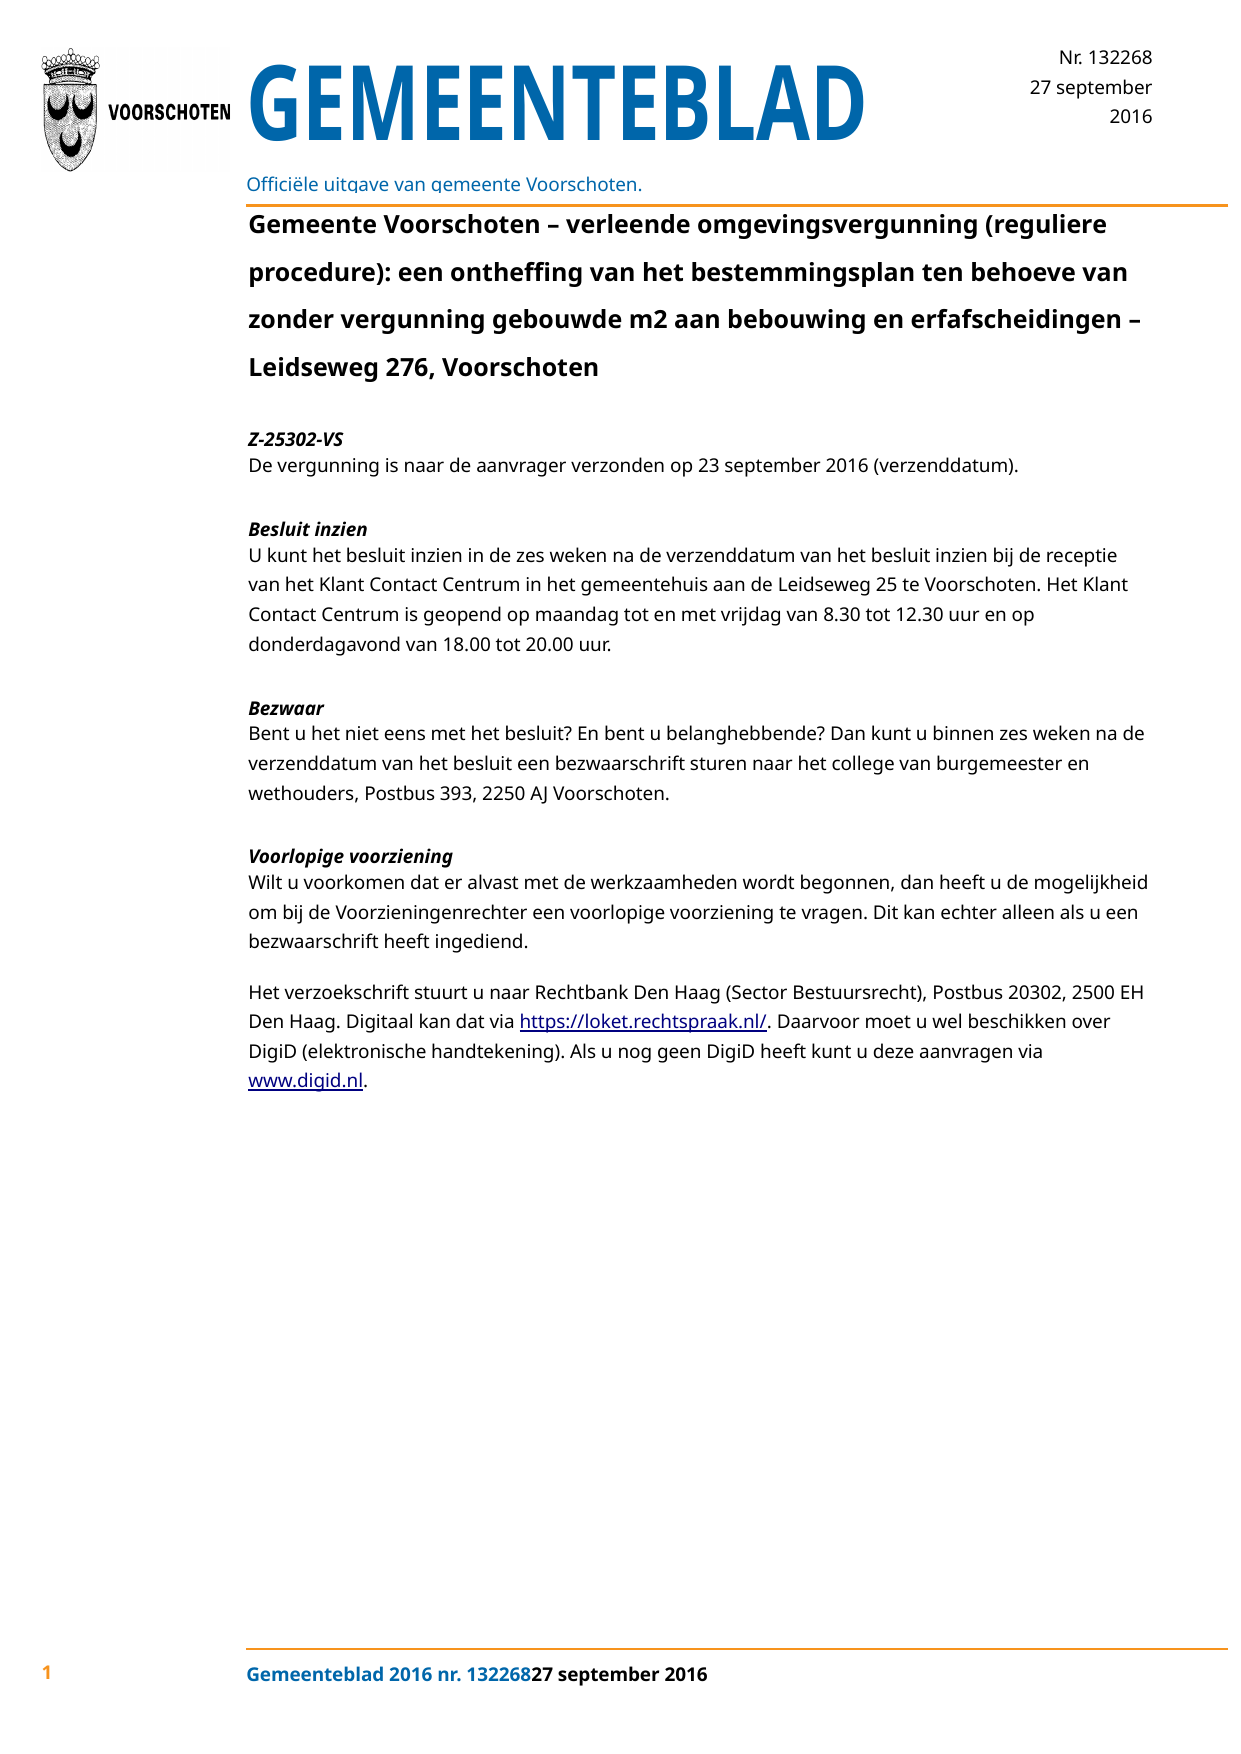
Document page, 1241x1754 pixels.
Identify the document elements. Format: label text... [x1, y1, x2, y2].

text Bezwaar [248, 695, 1152, 721]
text Bent u het niet eens met het besluit? En bent u belanghebbende? Dan kunt u binnen zes weken na de verzenddatum van het besluit een bezwaarschrift sturen naar het college van burgemeester en wethouders, Postbus 393, 2250 AJ Voorschoten. [248, 721, 1152, 805]
text Z-25302-VS [248, 427, 1152, 452]
text Wilt u voorkomen dat er alvast met de werkzaamheden wordt begonnen, dan heeft u de mogelijkheid om bij de Voorzieningenrechter een voorlopige voorziening te vragen. Dit kan echter alleen als u een bezwaarschrift heeft ingediend. [248, 869, 1152, 954]
text Voorlopige voorziening [248, 844, 1152, 869]
text U kunt het besluit inzien in de zes weken na de verzenddatum van het besluit inzien bij de receptie van het Klant Contact Centrum in het gemeentehuis aan de Leidseweg 25 te Voorschoten. Het Klant Contact Centrum is geopend op maandag tot en met vrijdag van 8.30 tot 12.30 uur en op donderdagavond van 18.00 tot 20.00 uur. [248, 542, 1152, 657]
text Gemeente Voorschoten – verleende omgevingsvergunning (reguliere procedure): een ontheffing van het bestemmingsplan ten behoeve van zonder vergunning gebouwde m2 aan bebouwing en erfafscheidingen – Leidseweg 276, Voorschoten [248, 207, 1152, 384]
picture [41, 47, 231, 172]
text Besluit inzien [248, 516, 1152, 542]
text Het verzoekschrift stuurt u naar Rechtbank Den Haag (Sector Bestuursrecht), Postbus 20302, 2500 EH Den Haag. Digitaal kan dat via https://loket.rechtspraak.nl/. Daarvoor moet u wel beschikken over DigiD (elektronische handtekening). Als u nog geen DigiD heeft kunt u deze aanvragen via www.digid.nl. [248, 979, 1152, 1093]
text De vergunning is naar de aanvrager verzonden op 23 september 2016 (verzenddatum). [248, 452, 1152, 478]
